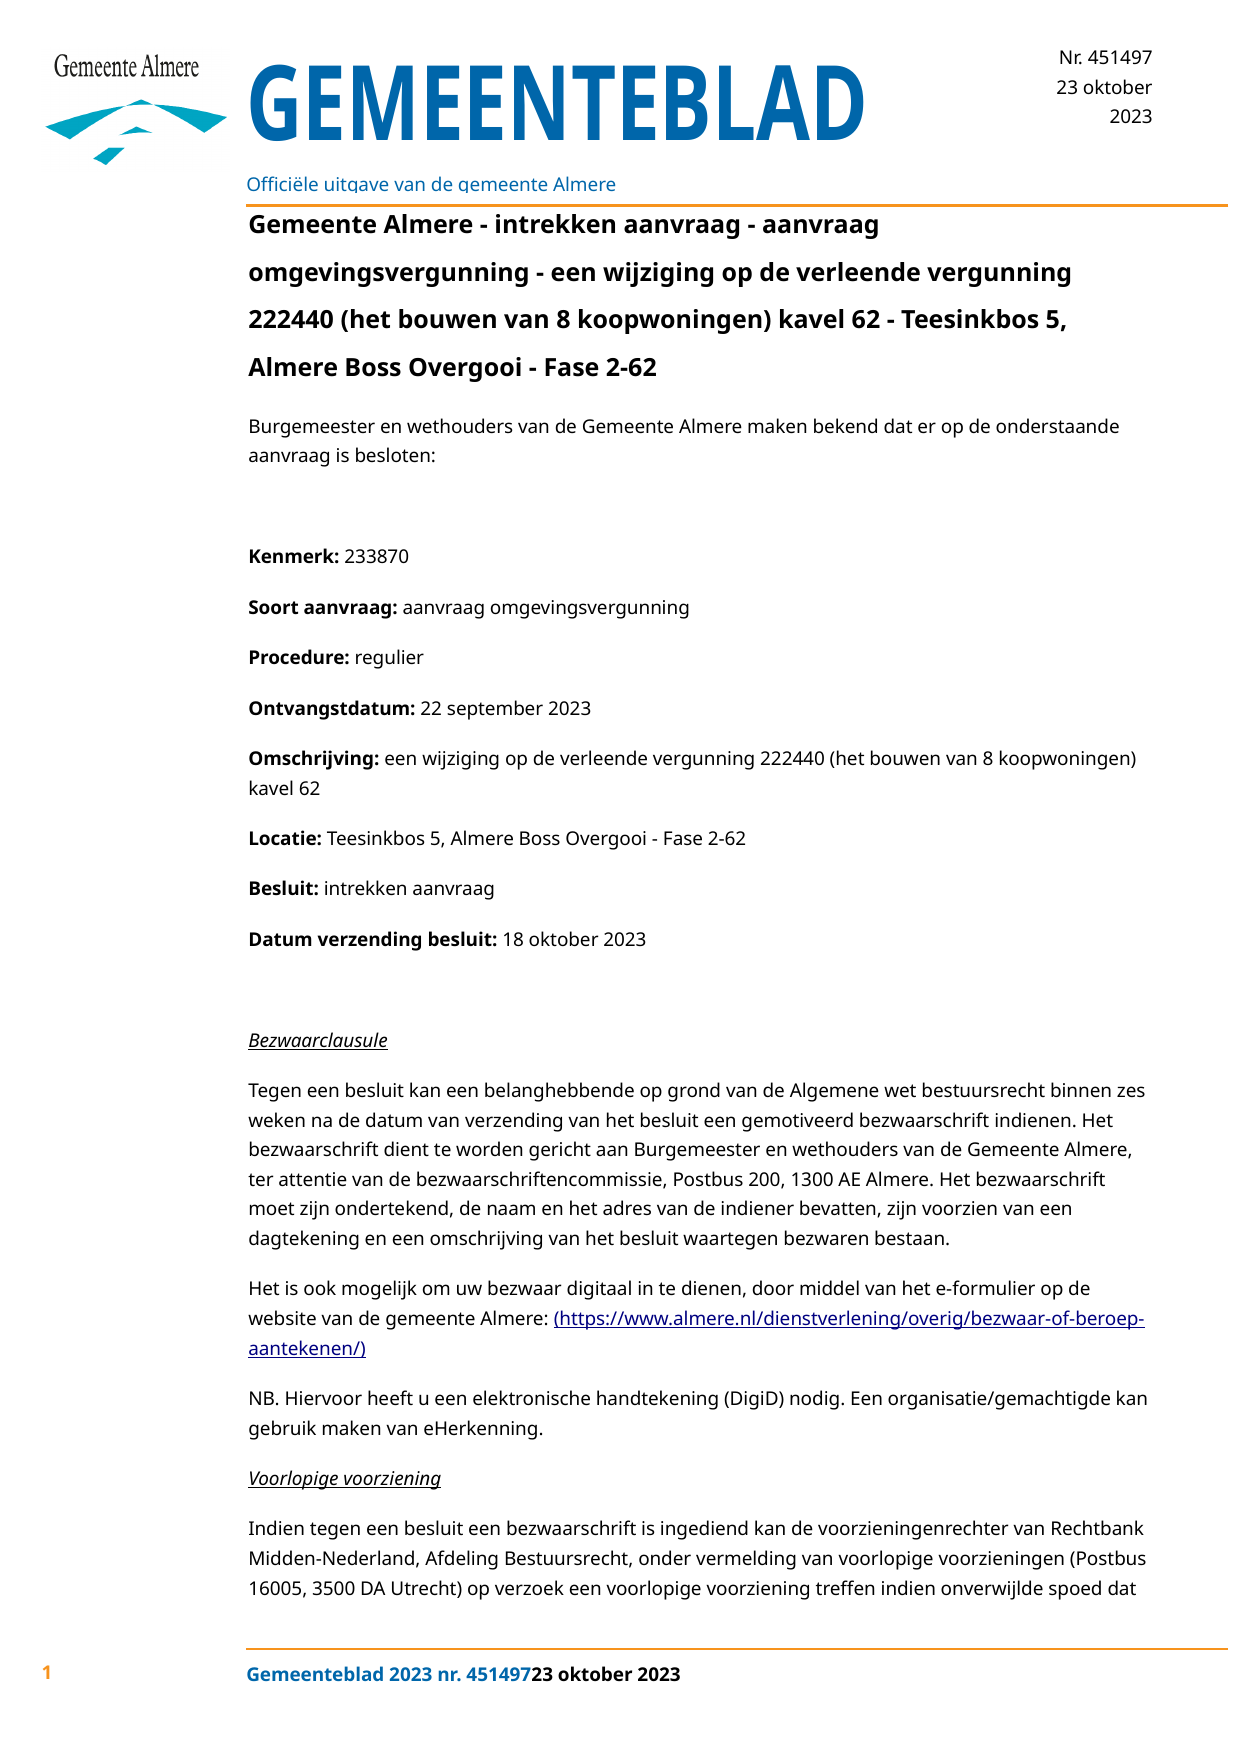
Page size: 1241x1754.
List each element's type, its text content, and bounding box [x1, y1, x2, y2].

text Burgemeester en wethouders van de Gemeente Almere maken bekend dat er op de onderstaande aanvraag is besloten: [248, 413, 1152, 468]
text Besluit: intrekken aanvraag [248, 876, 1152, 901]
text Datum verzending besluit: 18 oktober 2023 [248, 926, 1152, 952]
picture [41, 47, 231, 172]
text Kenmerk: 233870 [248, 543, 1152, 569]
text Bezwaarclausule [248, 1027, 1152, 1053]
text NB. Hiervoor heeft u een elektronische handtekening (DigiD) nodig. Een organisatie/gemachtigde kan gebruik maken van eHerkenning. [248, 1385, 1152, 1441]
text Soort aanvraag: aanvraag omgevingsvergunning [248, 594, 1152, 620]
text Gemeente Almere - intrekken aanvraag - aanvraag omgevingsvergunning - een wijziging op de verleende vergunning 222440 (het bouwen van 8 koopwoningen) kavel 62 - Teesinkbos 5, Almere Boss Overgooi - Fase 2-62 [248, 207, 1152, 384]
text Voorlopige voorziening [248, 1465, 1152, 1491]
text Locatie: Teesinkbos 5, Almere Boss Overgooi - Fase 2-62 [248, 825, 1152, 851]
text Indien tegen een besluit een bezwaarschrift is ingediend kan de voorzieningenrechter van Rechtbank Midden-Nederland, Afdeling Bestuursrecht, onder vermelding van voorlopige voorzieningen (Postbus 16005, 3500 DA Utrecht) op verzoek een voorlopige voorziening treffen indien onverwijlde spoed dat [248, 1516, 1152, 1601]
text Procedure: regulier [248, 644, 1152, 670]
text Omschrijving: een wijziging op de verleende vergunning 222440 (het bouwen van 8 koopwoningen) kavel 62 [248, 745, 1152, 801]
text Tegen een besluit kan een belanghebbende op grond van de Algemene wet bestuursrecht binnen zes weken na de datum van verzending van het besluit een gemotiveerd bezwaarschrift indienen. Het bezwaarschrift dient te worden gericht aan Burgemeester en wethouders van de Gemeente Almere, ter attentie van de bezwaarschriftencommissie, Postbus 200, 1300 AE Almere. Het bezwaarschrift moet zijn ondertekend, de naam en het adres van de indiener bevatten, zijn voorzien van een dagtekening en een omschrijving van het besluit waartegen bezwaren bestaan. [248, 1077, 1152, 1251]
text Ontvangstdatum: 22 september 2023 [248, 695, 1152, 721]
text Het is ook mogelijk om uw bezwaar digitaal in te dienen, door middel van het e-formulier op de website van de gemeente Almere: (https://www.almere.nl/dienstverlening/overig/bezwaar-of-beroep-aantekenen/) [248, 1276, 1152, 1361]
